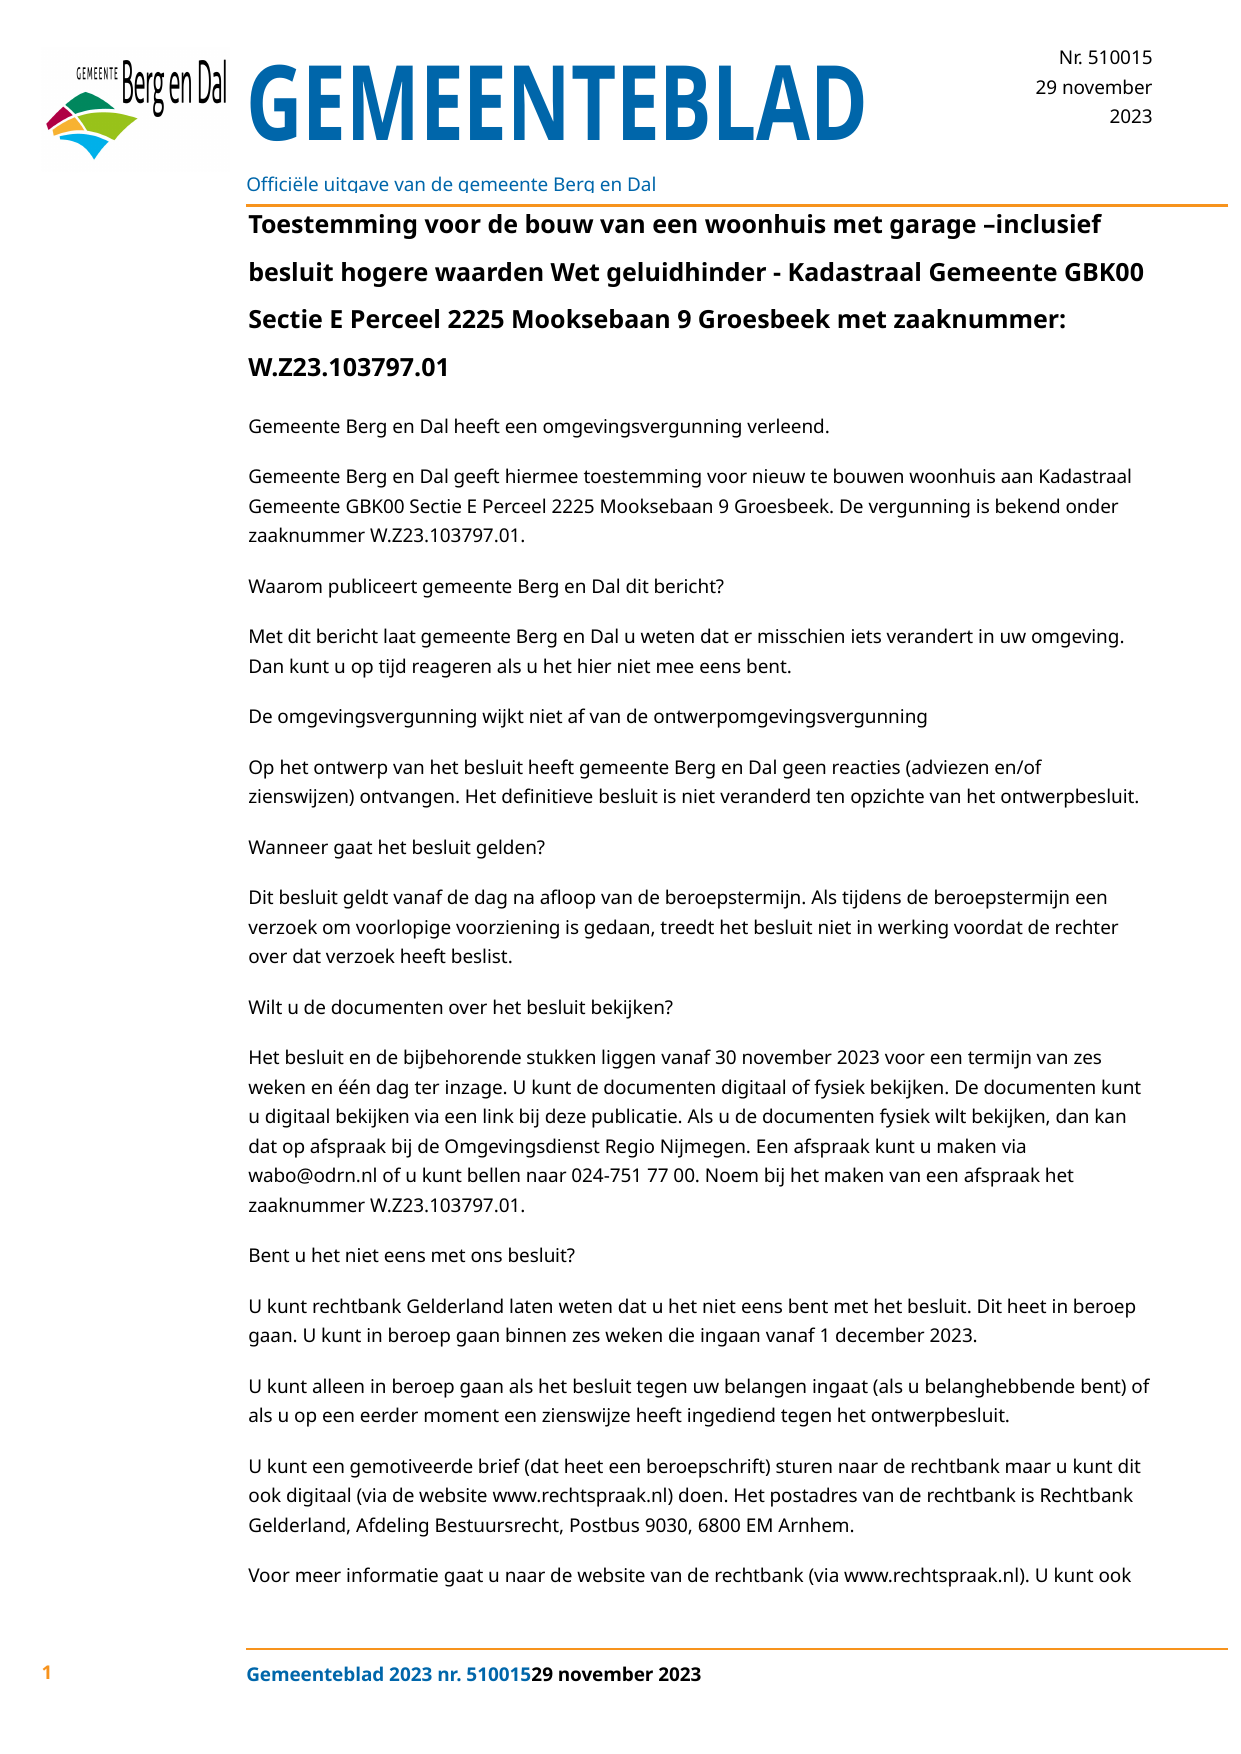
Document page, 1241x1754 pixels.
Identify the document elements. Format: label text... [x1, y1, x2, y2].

text Voor meer informatie gaat u naar de website van de rechtbank (via www.rechtspraak.nl). U kunt ook [248, 1563, 1152, 1588]
text Wanneer gaat het besluit gelden? [248, 834, 1152, 860]
text U kunt alleen in beroep gaan als het besluit tegen uw belangen ingaat (als u belanghebbende bent) of als u op een eerder moment een zienswijze heeft ingediend tegen het ontwerpbesluit. [248, 1373, 1152, 1428]
picture [41, 47, 231, 172]
text Bent u het niet eens met ons besluit? [248, 1243, 1152, 1268]
text U kunt een gemotiveerde brief (dat heet een beroepschrift) sturen naar de rechtbank maar u kunt dit ook digitaal (via de website www.rechtspraak.nl) doen. Het postadres van de rechtbank is Rechtbank Gelderland, Afdeling Bestuursrecht, Postbus 9030, 6800 EM Arnhem. [248, 1453, 1152, 1538]
text Dit besluit geldt vanaf de dag na afloop van de beroepstermijn. Als tijdens de beroepstermijn een verzoek om voorlopige voorziening is gedaan, treedt het besluit niet in werking voordat de rechter over dat verzoek heeft beslist. [248, 884, 1152, 969]
text Waarom publiceert gemeente Berg en Dal dit bericht? [248, 573, 1152, 599]
text Op het ontwerp van het besluit heeft gemeente Berg en Dal geen reacties (adviezen en/of zienswijzen) ontvangen. Het definitieve besluit is niet veranderd ten opzichte van het ontwerpbesluit. [248, 754, 1152, 809]
text De omgevingsvergunning wijkt niet af van de ontwerpomgevingsvergunning [248, 703, 1152, 729]
text Gemeente Berg en Dal geeft hiermee toestemming voor nieuw te bouwen woonhuis aan Kadastraal Gemeente GBK00 Sectie E Perceel 2225 Mooksebaan 9 Groesbeek. De vergunning is bekend onder zaaknummer W.Z23.103797.01. [248, 463, 1152, 548]
text Wilt u de documenten over het besluit bekijken? [248, 994, 1152, 1020]
text U kunt rechtbank Gelderland laten weten dat u het niet eens bent met het besluit. Dit heet in beroep gaan. U kunt in beroep gaan binnen zes weken die ingaan vanaf 1 december 2023. [248, 1293, 1152, 1348]
text Gemeente Berg en Dal heeft een omgevingsvergunning verleend. [248, 413, 1152, 439]
text Het besluit en de bijbehorende stukken liggen vanaf 30 november 2023 voor een termijn van zes weken en één dag ter inzage. U kunt de documenten digitaal of fysiek bekijken. De documenten kunt u digitaal bekijken via een link bij deze publicatie. Als u de documenten fysiek wilt bekijken, dan kan dat op afspraak bij de Omgevingsdienst Regio Nijmegen. Een afspraak kunt u maken via wabo@odrn.nl of u kunt bellen naar 024-751 77 00. Noem bij het maken van een afspraak het zaaknummer W.Z23.103797.01. [248, 1044, 1152, 1218]
text Toestemming voor de bouw van een woonhuis met garage –inclusief besluit hogere waarden Wet geluidhinder - Kadastraal Gemeente GBK00 Sectie E Perceel 2225 Mooksebaan 9 Groesbeek met zaaknummer: W.Z23.103797.01 [248, 207, 1152, 384]
text Met dit bericht laat gemeente Berg en Dal u weten dat er misschien iets verandert in uw omgeving. Dan kunt u op tijd reageren als u het hier niet mee eens bent. [248, 623, 1152, 679]
